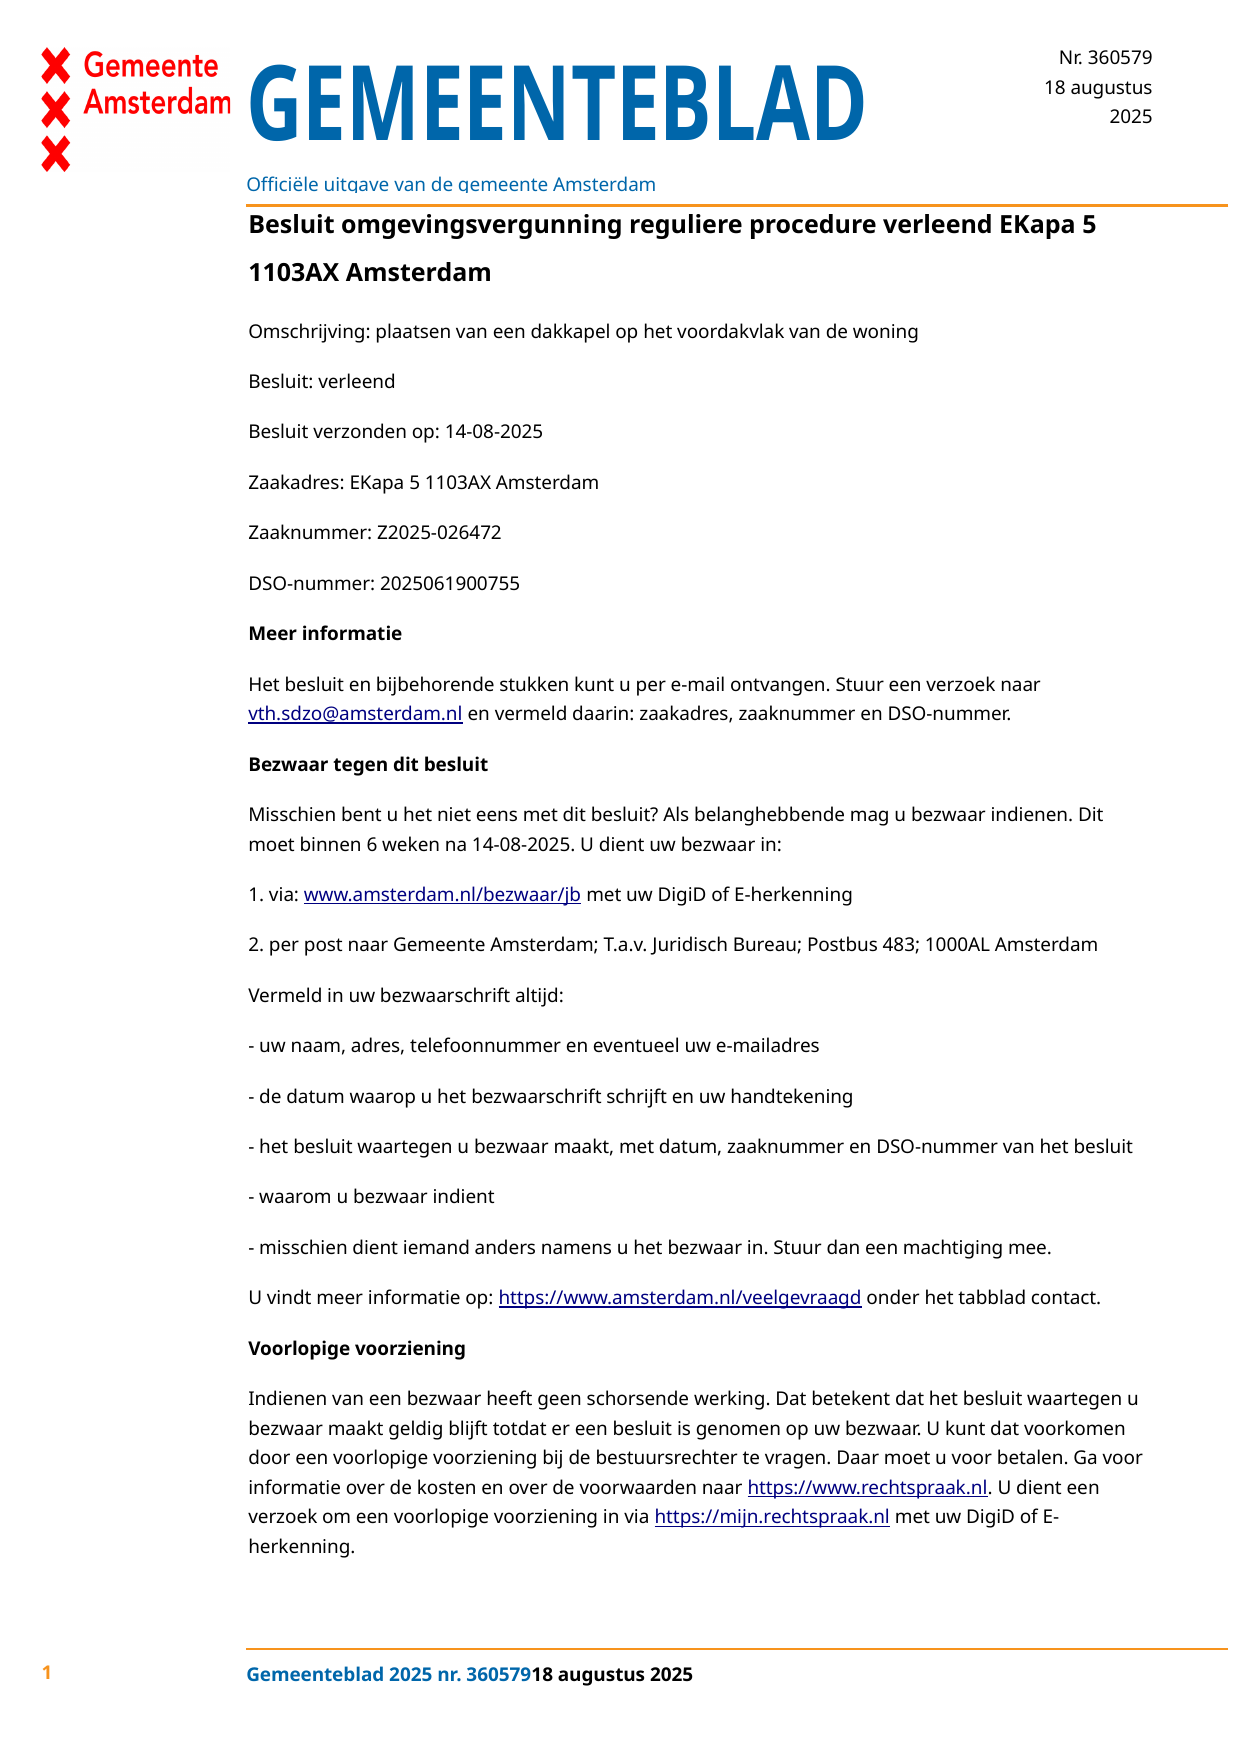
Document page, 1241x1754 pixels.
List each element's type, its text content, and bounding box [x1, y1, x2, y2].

text 2. per post naar Gemeente Amsterdam; T.a.v. Juridisch Bureau; Postbus 483; 1000AL Amsterdam [248, 932, 1152, 957]
text Voorlopige voorziening [248, 1335, 1152, 1361]
picture [41, 47, 231, 172]
text Misschien bent u het niet eens met dit besluit? Als belanghebbende mag u bezwaar indienen. Dit moet binnen 6 weken na 14-08-2025. U dient uw bezwaar in: [248, 801, 1152, 857]
text Zaakadres: EKapa 5 1103AX Amsterdam [248, 469, 1152, 495]
text Bezwaar tegen dit besluit [248, 751, 1152, 777]
text 1. via: www.amsterdam.nl/bezwaar/jb met uw DigiD of E-herkenning [248, 881, 1152, 907]
text Indienen van een bezwaar heeft geen schorsende werking. Dat betekent dat het besluit waartegen u bezwaar maakt geldig blijft totdat er een besluit is genomen op uw bezwaar. U kunt dat voorkomen door een voorlopige voorziening bij de bestuursrechter te vragen. Daar moet u voor betalen. Ga voor informatie over de kosten en over de voorwaarden naar https://www.rechtspraak.nl. U dient een verzoek om een voorlopige voorziening in via https://mijn.rechtspraak.nl met uw DigiD of E-herkenning. [248, 1385, 1152, 1559]
text - het besluit waartegen u bezwaar maakt, met datum, zaaknummer en DSO-nummer van het besluit [248, 1133, 1152, 1159]
text - misschien dient iemand anders namens u het bezwaar in. Stuur dan een machtiging mee. [248, 1234, 1152, 1260]
text Besluit: verleend [248, 368, 1152, 394]
text Besluit verzonden op: 14-08-2025 [248, 419, 1152, 444]
text U vindt meer informatie op: https://www.amsterdam.nl/veelgevraagd onder het tabblad contact. [248, 1284, 1152, 1310]
text - waarom u bezwaar indient [248, 1184, 1152, 1209]
text Zaaknummer: Z2025-026472 [248, 519, 1152, 545]
text Het besluit en bijbehorende stukken kunt u per e-mail ontvangen. Stuur een verzoek naar vth.sdzo@amsterdam.nl en vermeld daarin: zaakadres, zaaknummer en DSO-nummer. [248, 671, 1152, 726]
text Besluit omgevingsvergunning reguliere procedure verleend EKapa 5 1103AX Amsterdam [248, 207, 1152, 288]
text DSO-nummer: 2025061900755 [248, 570, 1152, 596]
text Omschrijving: plaatsen van een dakkapel op het voordakvlak van de woning [248, 318, 1152, 344]
text Meer informatie [248, 620, 1152, 646]
text - de datum waarop u het bezwaarschrift schrijft en uw handtekening [248, 1083, 1152, 1109]
text Vermeld in uw bezwaarschrift altijd: [248, 982, 1152, 1008]
text - uw naam, adres, telefoonnummer en eventueel uw e-mailadres [248, 1032, 1152, 1058]
